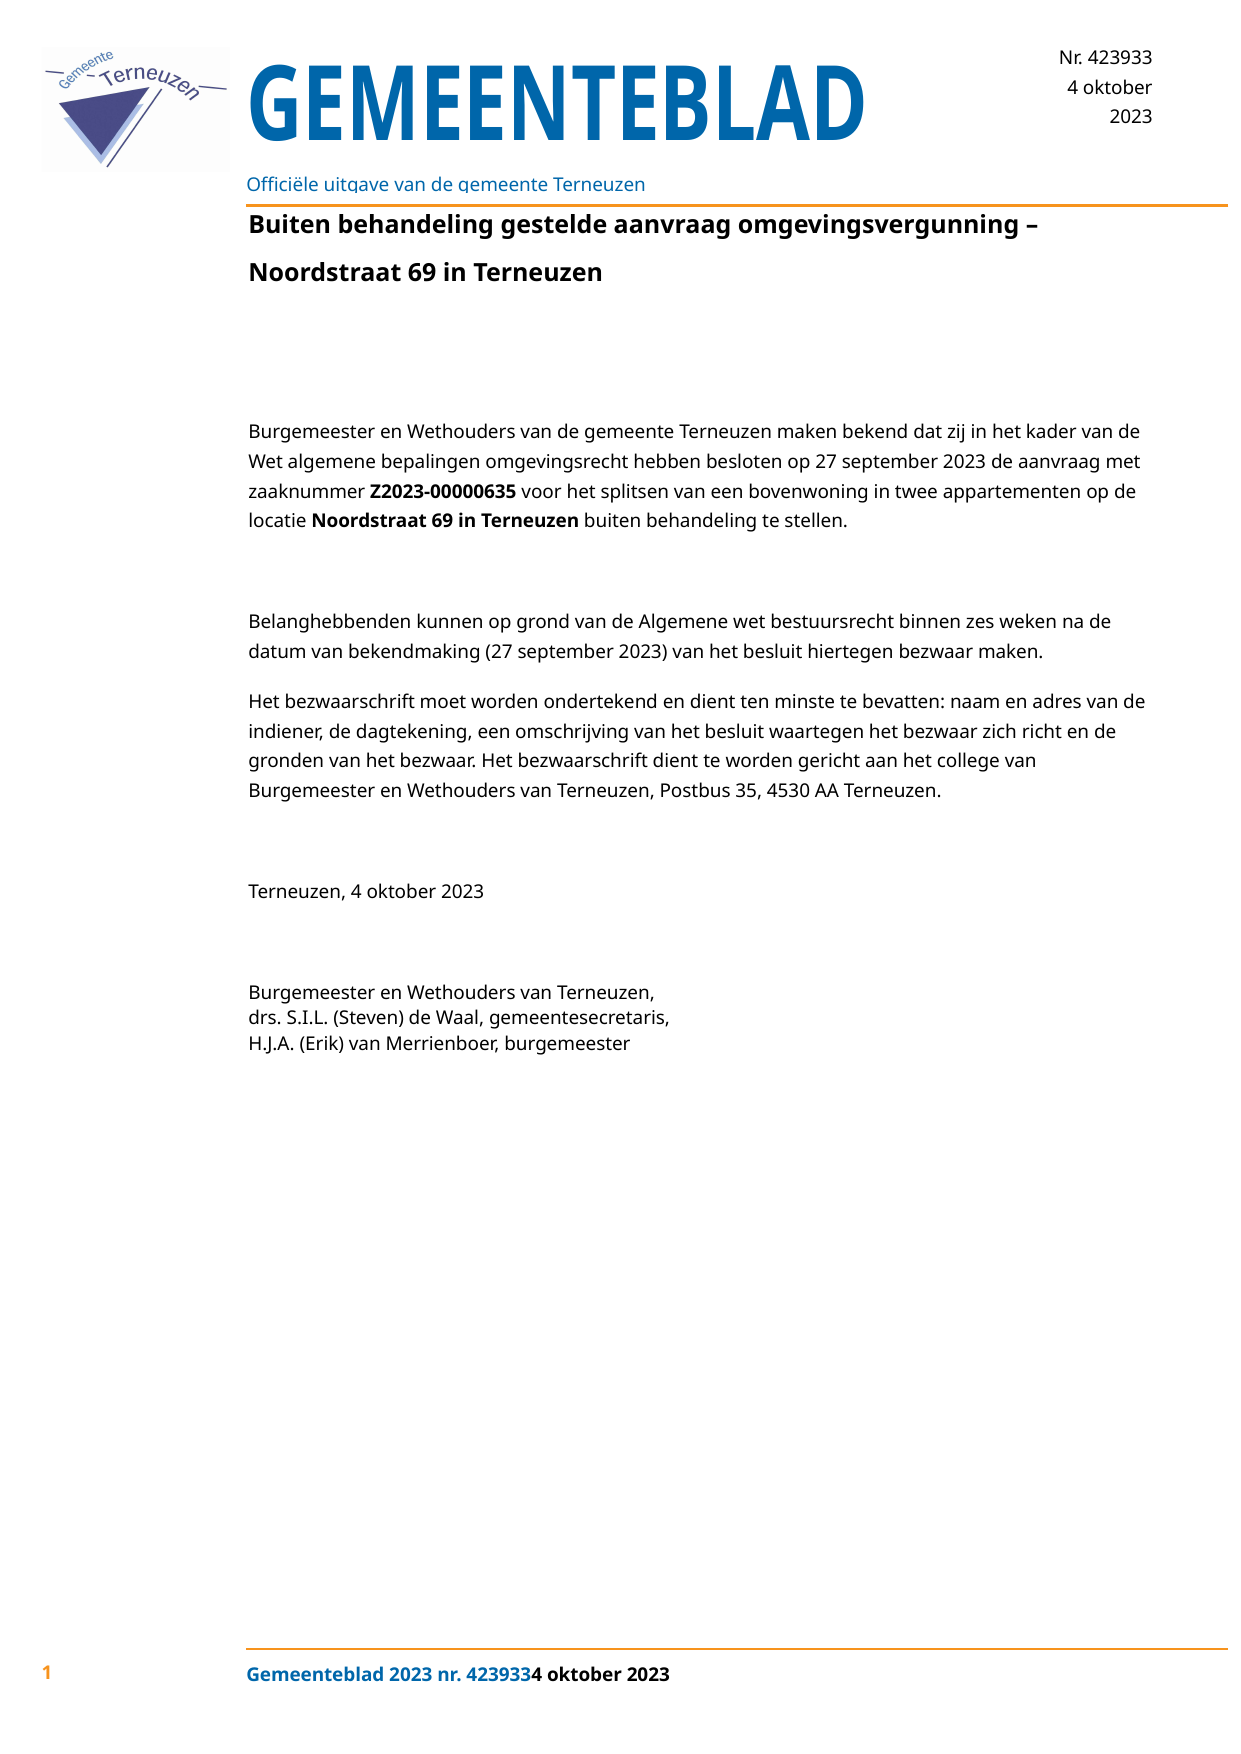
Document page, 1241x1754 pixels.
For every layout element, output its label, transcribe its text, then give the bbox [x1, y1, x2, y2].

table_cell drs. S.I.L. (Steven) de Waal, gemeentesecretaris, [248, 1005, 837, 1030]
text Belanghebbenden kunnen op grond van de Algemene wet bestuursrecht binnen zes weken na de datum van bekendmaking (27 september 2023) van het besluit hiertegen bezwaar maken. [248, 608, 1152, 664]
table_cell H.J.A. (Erik) van Merrienboer, burgemeester [248, 1030, 1152, 1056]
text Terneuzen, 4 oktober 2023 [248, 878, 1152, 904]
text Het bezwaarschrift moet worden ondertekend en dient ten minste te bevatten: naam en adres van de indiener, de dagtekening, een omschrijving van het besluit waartegen het bezwaar zich richt en de gronden van het bezwaar. Het bezwaarschrift dient te worden gericht aan het college van Burgemeester en Wethouders van Terneuzen, Postbus 35, 4530 AA Terneuzen. [248, 688, 1152, 803]
table_header Burgemeester en Wethouders van Terneuzen, [248, 979, 1152, 1004]
text Buiten behandeling gestelde aanvraag omgevingsvergunning – Noordstraat 69 in Terneuzen [248, 207, 1152, 288]
table_cell [837, 1005, 1152, 1030]
text Burgemeester en Wethouders van de gemeente Terneuzen maken bekend dat zij in het kader van de Wet algemene bepalingen omgevingsrecht hebben besloten op 27 september 2023 de aanvraag met zaaknummer Z2023-00000635 voor het splitsen van een bovenwoning in twee appartementen op de locatie Noordstraat 69 in Terneuzen buiten behandeling te stellen. [248, 419, 1152, 533]
picture [41, 47, 231, 172]
